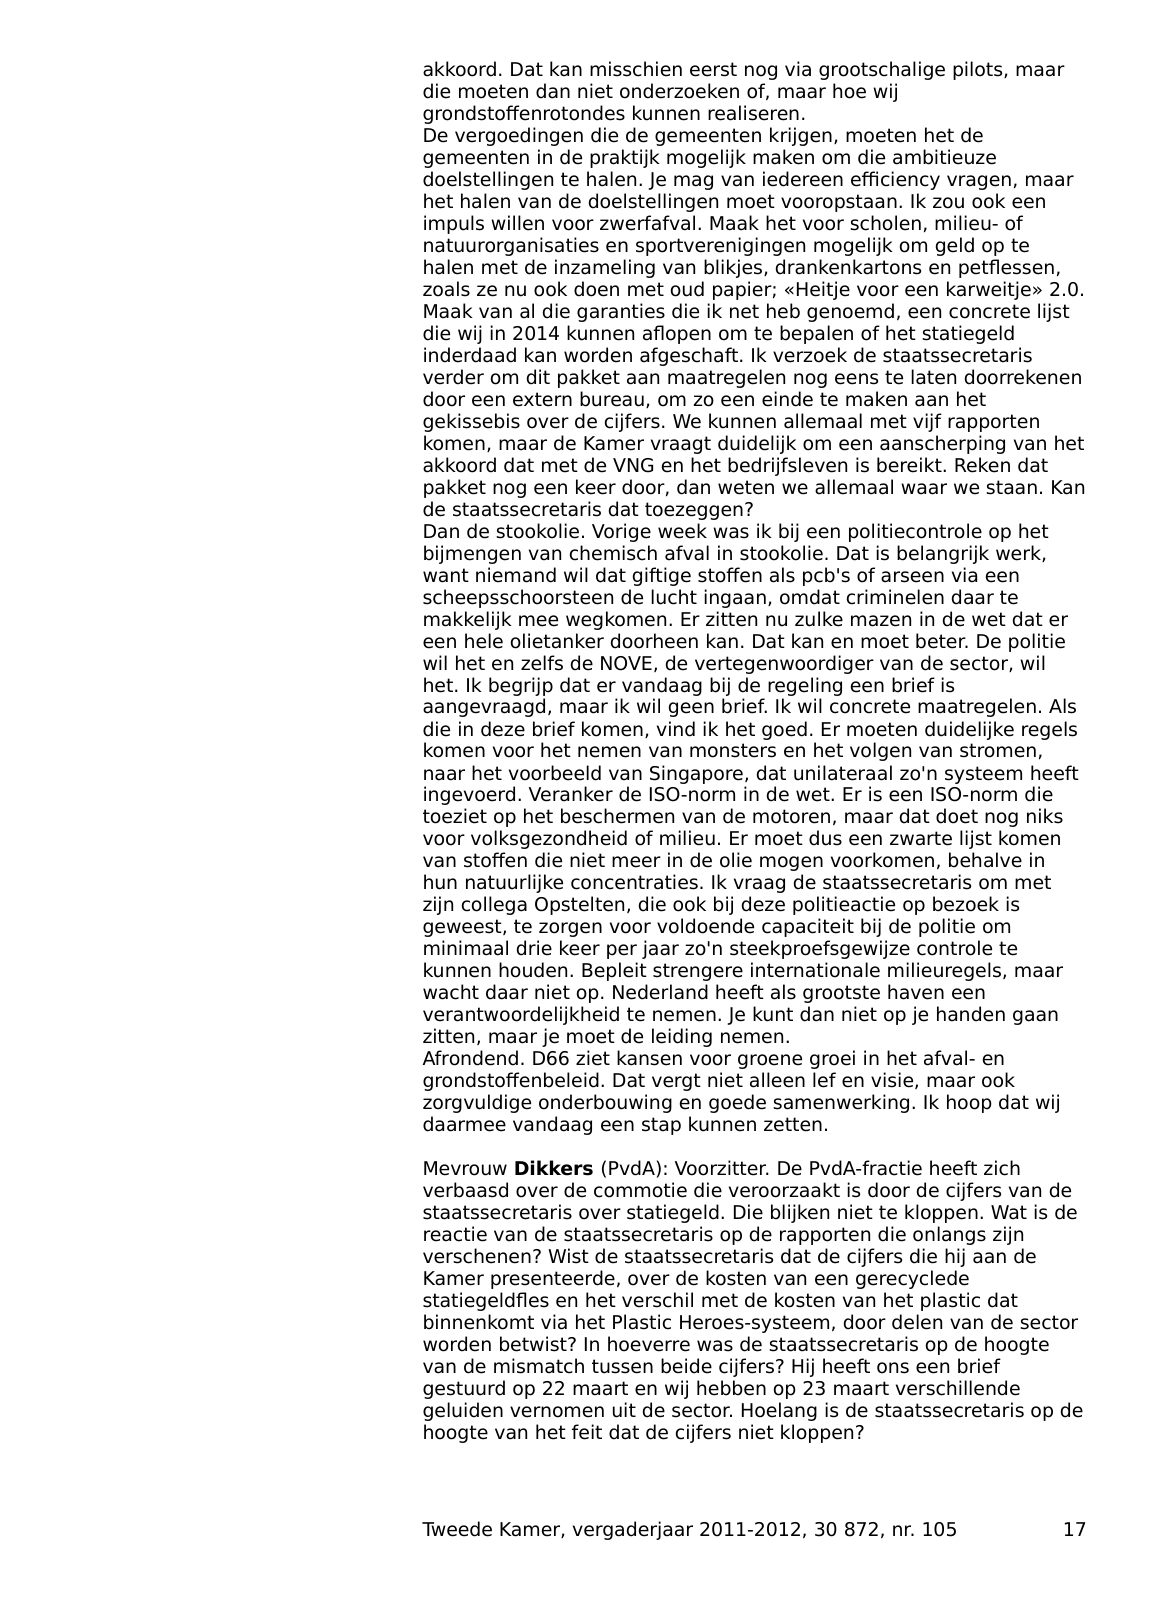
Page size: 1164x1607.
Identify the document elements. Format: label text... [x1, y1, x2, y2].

text Dan de stookolie. Vorige week was ik bij een politiecontrole op het bijmengen van chemisch afval in stookolie. Dat is belangrijk werk, want niemand wil dat giftige stoffen als pcb's of arseen via een scheepsschoorsteen de lucht ingaan, omdat criminelen daar te makkelijk mee wegkomen. Er zitten nu zulke mazen in de wet dat er een hele olietanker doorheen kan. Dat kan en moet beter. De politie wil het en zelfs de NOVE, de vertegenwoordiger van de sector, wil het. Ik begrijp dat er vandaag bij de regeling een brief is aangevraagd, maar ik wil geen brief. Ik wil concrete maatregelen. Als die in deze brief komen, vind ik het goed. Er moeten duidelijke regels komen voor het nemen van monsters en het volgen van stromen, naar het voorbeeld van Singapore, dat unilateraal zo'n systeem heeft ingevoerd. Veranker de ISO-norm in de wet. Er is een ISO-norm die toeziet op het beschermen van de motoren, maar dat doet nog niks voor volksgezondheid of milieu. Er moet dus een zwarte lijst komen van stoffen die niet meer in de olie mogen voorkomen, behalve in hun natuurlijke concentraties. Ik vraag de staatssecretaris om met zijn collega Opstelten, die ook bij deze politieactie op bezoek is geweest, te zorgen voor voldoende capaciteit bij de politie om minimaal drie keer per jaar zo'n steekproefsgewijze controle te kunnen houden. Bepleit strengere internationale milieuregels, maar wacht daar niet op. Nederland heeft als grootste haven een verantwoordelijkheid te nemen. Je kunt dan niet op je handen gaan zitten, maar je moet de leiding nemen. [422, 521, 1087, 1048]
text Afrondend. D66 ziet kansen voor groene groei in het afval- en grondstoffenbeleid. Dat vergt niet alleen lef en visie, maar ook zorgvuldige onderbouwing en goede samenwerking. Ik hoop dat wij daarmee vandaag een stap kunnen zetten. [422, 1048, 1087, 1136]
text akkoord. Dat kan misschien eerst nog via grootschalige pilots, maar die moeten dan niet onderzoeken of, maar hoe wij grondstoffenrotondes kunnen realiseren. [422, 59, 1087, 125]
text De vergoedingen die de gemeenten krijgen, moeten het de gemeenten in de praktijk mogelijk maken om die ambitieuze doelstellingen te halen. Je mag van iedereen efficiency vragen, maar het halen van de doelstellingen moet vooropstaan. Ik zou ook een impuls willen voor zwerfafval. Maak het voor scholen, milieu- of natuurorganisaties en sportverenigingen mogelijk om geld op te halen met de inzameling van blikjes, drankenkartons en petflessen, zoals ze nu ook doen met oud papier; «Heitje voor een karweitje» 2.0. Maak van al die garanties die ik net heb genoemd, een concrete lijst die wij in 2014 kunnen aflopen om te bepalen of het statiegeld inderdaad kan worden afgeschaft. Ik verzoek de staatssecretaris verder om dit pakket aan maatregelen nog eens te laten doorrekenen door een extern bureau, om zo een einde te maken aan het gekissebis over de cijfers. We kunnen allemaal met vijf rapporten komen, maar de Kamer vraagt duidelijk om een aanscherping van het akkoord dat met de VNG en het bedrijfsleven is bereikt. Reken dat pakket nog een keer door, dan weten we allemaal waar we staan. Kan de staatssecretaris dat toezeggen? [422, 125, 1087, 521]
text Mevrouw Dikkers (PvdA): Voorzitter. De PvdA-fractie heeft zich verbaasd over de commotie die veroorzaakt is door de cijfers van de staatssecretaris over statiegeld. Die blijken niet te kloppen. Wat is de reactie van de staatssecretaris op de rapporten die onlangs zijn verschenen? Wist de staatssecretaris dat de cijfers die hij aan de Kamer presenteerde, over de kosten van een gerecyclede statiegeldfles en het verschil met de kosten van het plastic dat binnenkomt via het Plastic Heroes-systeem, door delen van de sector worden betwist? In hoeverre was de staatssecretaris op de hoogte van de mismatch tussen beide cijfers? Hij heeft ons een brief gestuurd op 22 maart en wij hebben op 23 maart verschillende geluiden vernomen uit de sector. Hoelang is de staatssecretaris op de hoogte van het feit dat de cijfers niet kloppen? [422, 1158, 1087, 1444]
